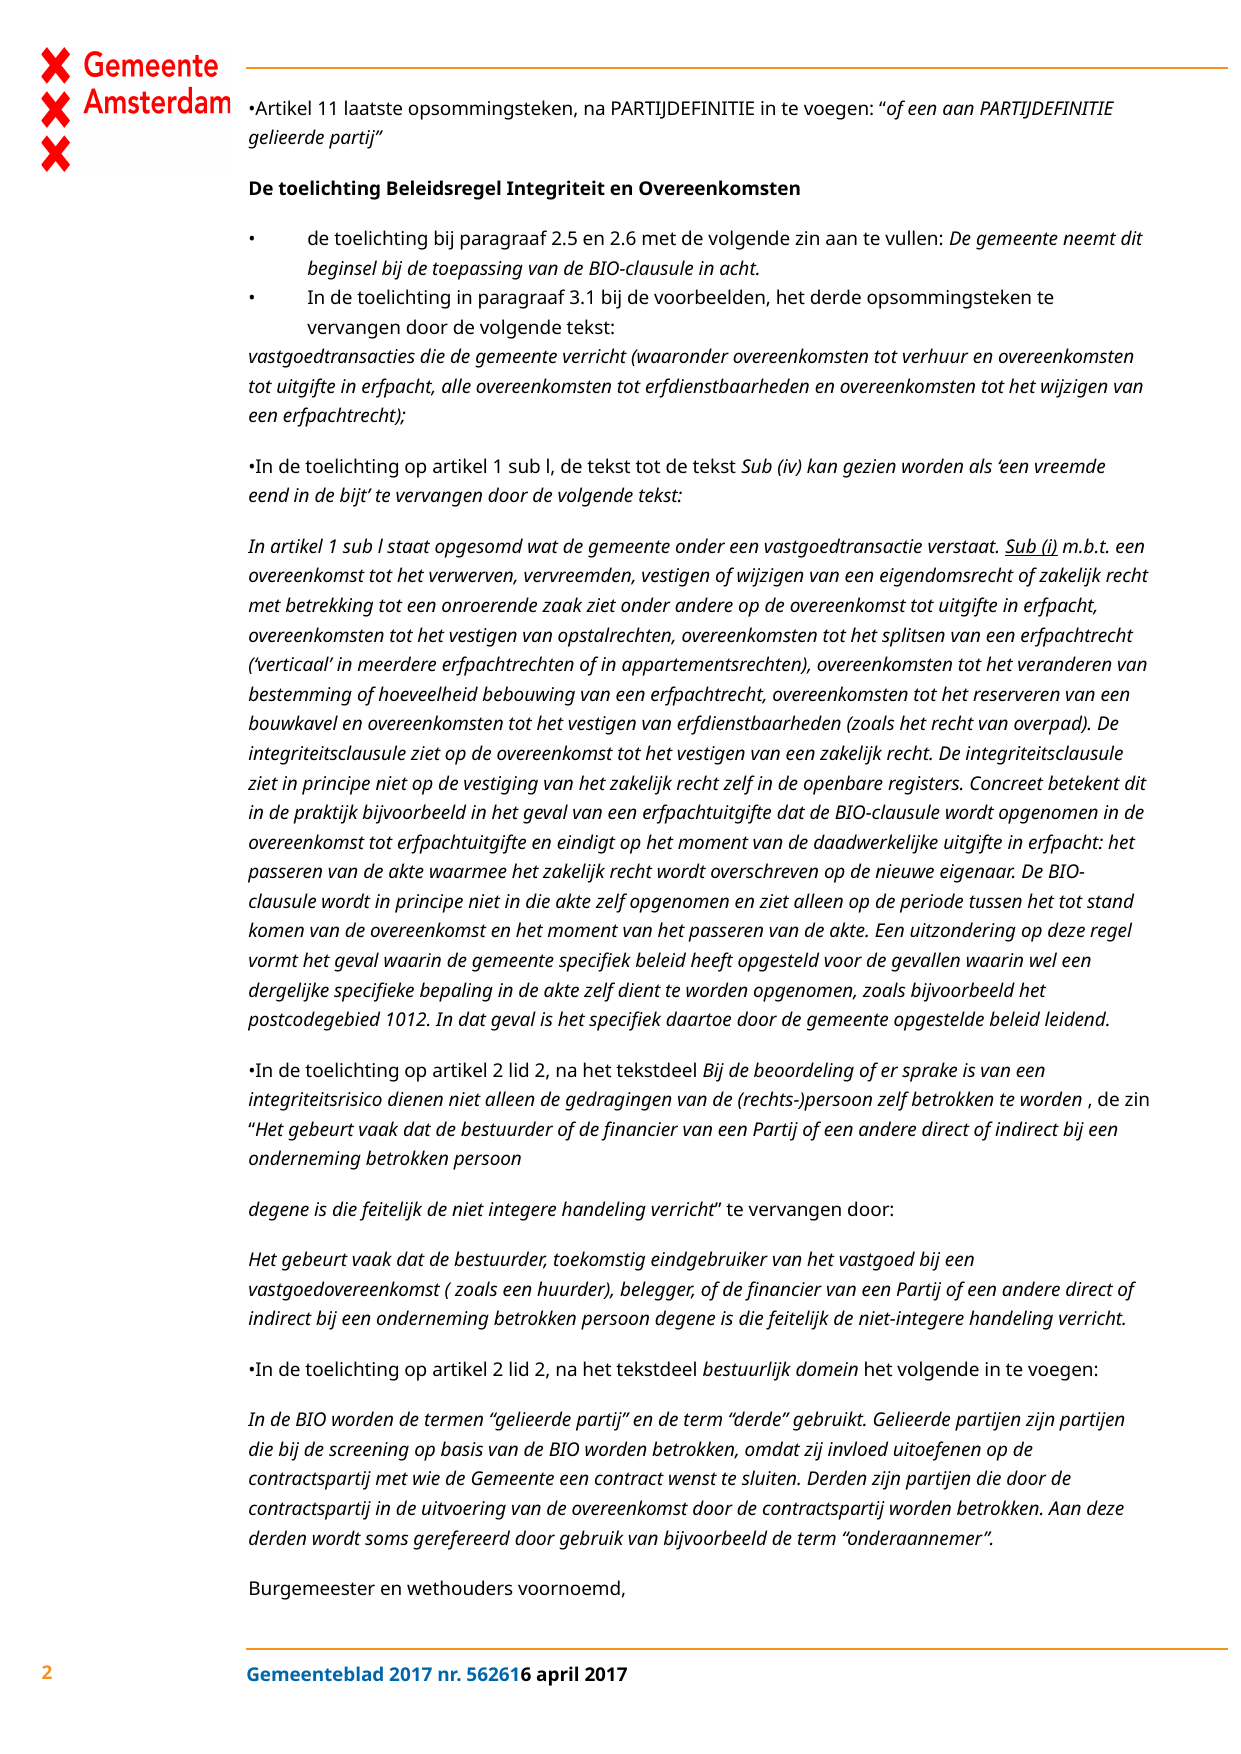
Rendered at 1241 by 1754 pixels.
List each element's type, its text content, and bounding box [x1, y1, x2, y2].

text Het gebeurt vaak dat de bestuurder, toekomstig eindgebruiker van het vastgoed bij een vastgoedovereenkomst ( zoals een huurder), belegger, of de financier van een Partij of een andere direct of indirect bij een onderneming betrokken persoon degene is die feitelijk de niet-integere handeling verricht. [248, 1246, 1152, 1331]
text •Artikel 11 laatste opsommingsteken, na PARTIJDEFINITIE in te voegen: “of een aan PARTIJDEFINITIE gelieerde partij” [248, 95, 1152, 150]
list de toelichting bij paragraaf 2.5 en 2.6 met de volgende zin aan te vullen: De gemeente neemt dit beginsel bij de toepassing van de BIO-clausule in acht. [248, 225, 1152, 281]
text •In de toelichting op artikel 2 lid 2, na het tekstdeel bestuurlijk domein het volgende in te voegen: [248, 1356, 1152, 1382]
text De toelichting Beleidsregel Integriteit en Overeenkomsten [248, 175, 1152, 201]
text In de BIO worden de termen “gelieerde partij” en de term “derde” gebruikt. Gelieerde partijen zijn partijen die bij de screening op basis van de BIO worden betrokken, omdat zij invloed uitoefenen op de contractspartij met wie de Gemeente een contract wenst te sluiten. Derden zijn partijen die door de contractspartij in de uitvoering van de overeenkomst door de contractspartij worden betrokken. Aan deze derden wordt soms gerefereerd door gebruik van bijvoorbeeld de term “onderaannemer”. [248, 1406, 1152, 1551]
text Burgemeester en wethouders voornoemd, [248, 1575, 1152, 1601]
picture [41, 47, 231, 172]
text degene is die feitelijk de niet integere handeling verricht” te vervangen door: [248, 1196, 1152, 1222]
list In de toelichting in paragraaf 3.1 bij de voorbeelden, het derde opsommingsteken te vervangen door de volgende tekst: [248, 284, 1152, 340]
text •In de toelichting op artikel 1 sub l, de tekst tot de tekst Sub (iv) kan gezien worden als ‘een vreemde eend in de bijt’ te vervangen door de volgende tekst: [248, 453, 1152, 508]
text •In de toelichting op artikel 2 lid 2, na het tekstdeel Bij de beoordeling of er sprake is van een integriteitsrisico dienen niet alleen de gedragingen van de (rechts-)persoon zelf betrokken te worden , de zin “Het gebeurt vaak dat de bestuurder of de financier van een Partij of een andere direct of indirect bij een onderneming betrokken persoon [248, 1057, 1152, 1171]
text vastgoedtransacties die de gemeente verricht (waaronder overeenkomsten tot verhuur en overeenkomsten tot uitgifte in erfpacht, alle overeenkomsten tot erfdienstbaarheden en overeenkomsten tot het wijzigen van een erfpachtrecht); [248, 343, 1152, 428]
text In artikel 1 sub l staat opgesomd wat de gemeente onder een vastgoedtransactie verstaat. Sub (i) m.b.t. een overeenkomst tot het verwerven, vervreemden, vestigen of wijzigen van een eigendomsrecht of zakelijk recht met betrekking tot een onroerende zaak ziet onder andere op de overeenkomst tot uitgifte in erfpacht, overeenkomsten tot het vestigen van opstalrechten, overeenkomsten tot het splitsen van een erfpachtrecht (‘verticaal’ in meerdere erfpachtrechten of in appartementsrechten), overeenkomsten tot het veranderen van bestemming of hoeveelheid bebouwing van een erfpachtrecht, overeenkomsten tot het reserveren van een bouwkavel en overeenkomsten tot het vestigen van erfdienstbaarheden (zoals het recht van overpad). De integriteitsclausule ziet op de overeenkomst tot het vestigen van een zakelijk recht. De integriteitsclausule ziet in principe niet op de vestiging van het zakelijk recht zelf in de openbare registers. Concreet betekent dit in de praktijk bijvoorbeeld in het geval van een erfpachtuitgifte dat de BIO-clausule wordt opgenomen in de overeenkomst tot erfpachtuitgifte en eindigt op het moment van de daadwerkelijke uitgifte in erfpacht: het passeren van de akte waarmee het zakelijk recht wordt overschreven op de nieuwe eigenaar. De BIO-clausule wordt in principe niet in die akte zelf opgenomen en ziet alleen op de periode tussen het tot stand komen van de overeenkomst en het moment van het passeren van de akte. Een uitzondering op deze regel vormt het geval waarin de gemeente specifiek beleid heeft opgesteld voor de gevallen waarin wel een dergelijke specifieke bepaling in de akte zelf dient te worden opgenomen, zoals bijvoorbeeld het postcodegebied 1012. In dat geval is het specifiek daartoe door de gemeente opgestelde beleid leidend. [248, 533, 1152, 1032]
